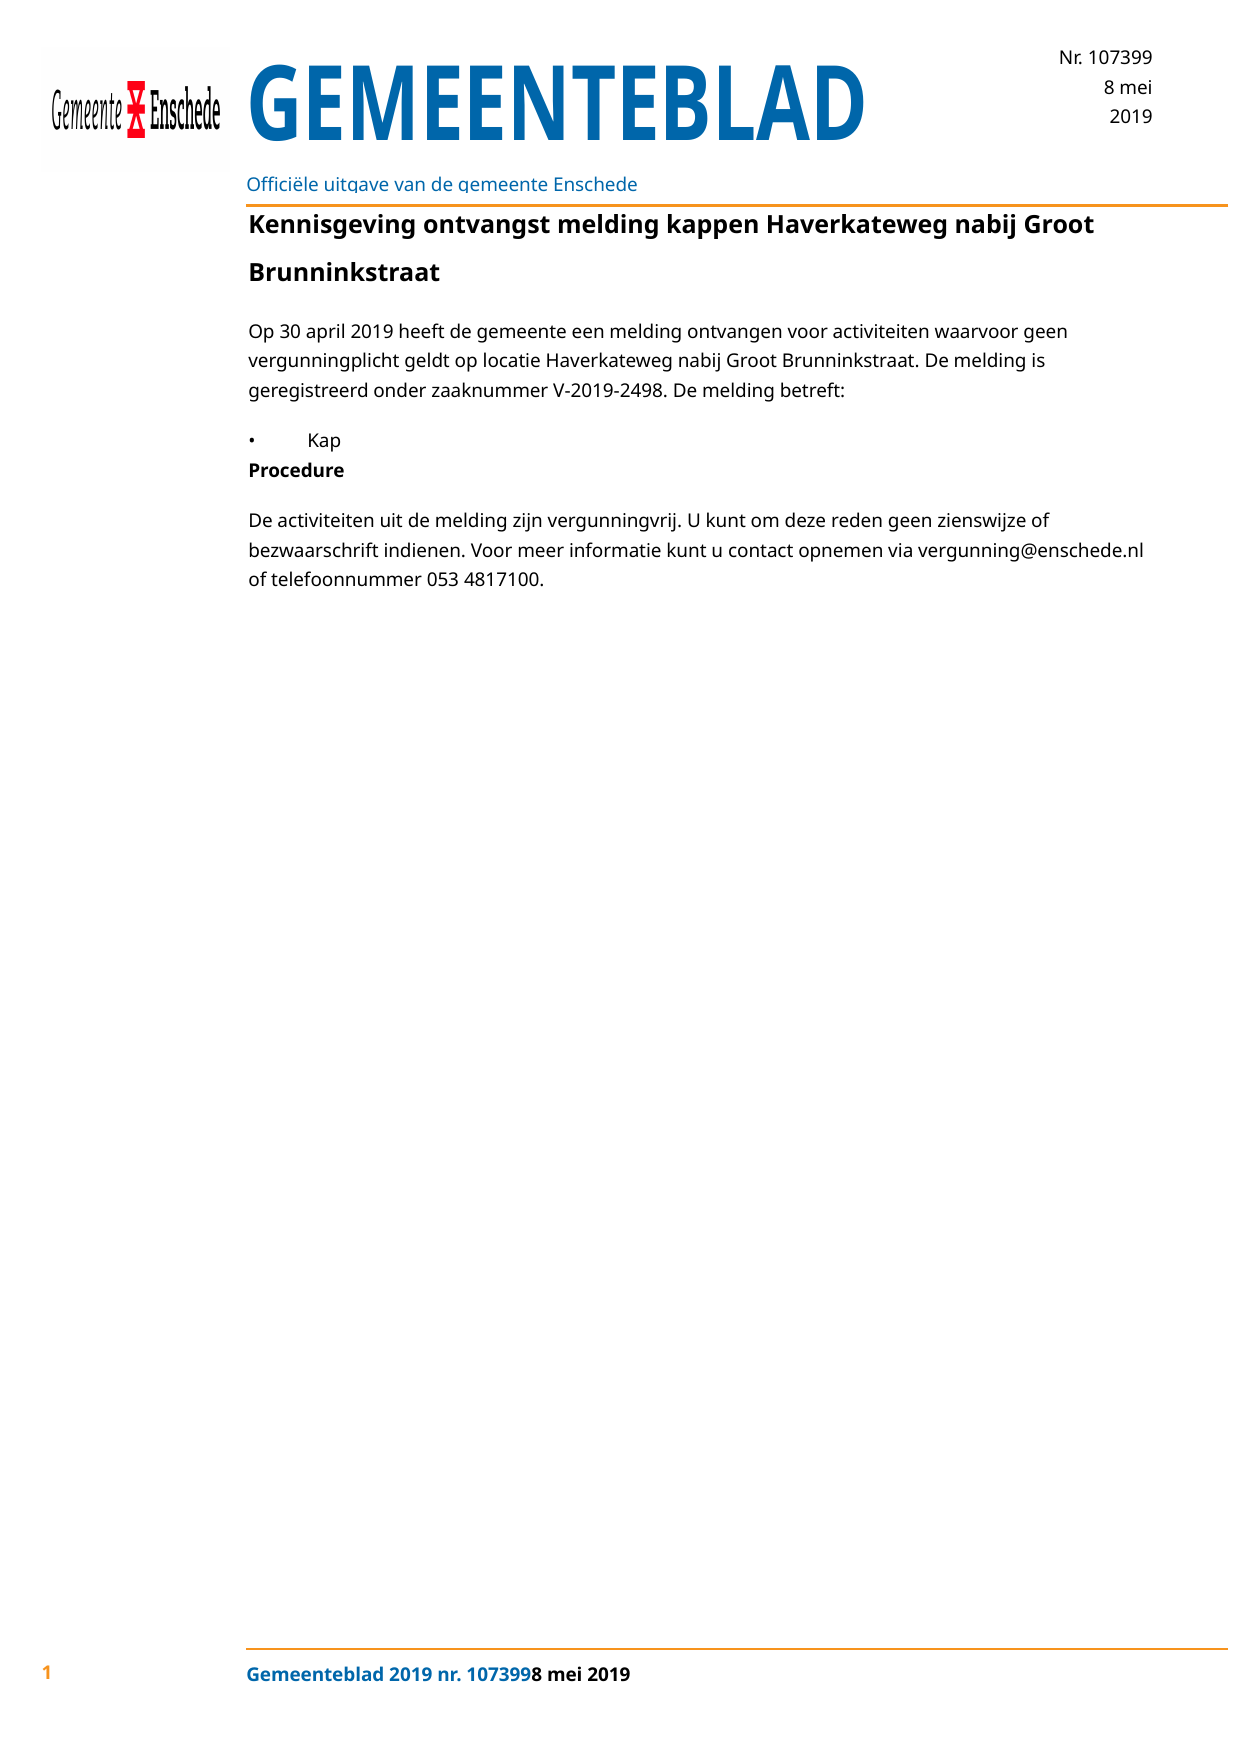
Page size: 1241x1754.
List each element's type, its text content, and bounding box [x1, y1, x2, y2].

text Procedure [248, 457, 1152, 483]
list Kap [248, 427, 1152, 453]
text Op 30 april 2019 heeft de gemeente een melding ontvangen voor activiteiten waarvoor geen vergunningplicht geldt op locatie Haverkateweg nabij Groot Brunninkstraat. De melding is geregistreerd onder zaaknummer V-2019-2498. De melding betreft: [248, 318, 1152, 403]
text Kennisgeving ontvangst melding kappen Haverkateweg nabij Groot Brunninkstraat [248, 207, 1152, 288]
picture [41, 47, 231, 172]
text De activiteiten uit de melding zijn vergunningvrij. U kunt om deze reden geen zienswijze of bezwaarschrift indienen. Voor meer informatie kunt u contact opnemen via vergunning@enschede.nl of telefoonnummer 053 4817100. [248, 507, 1152, 592]
